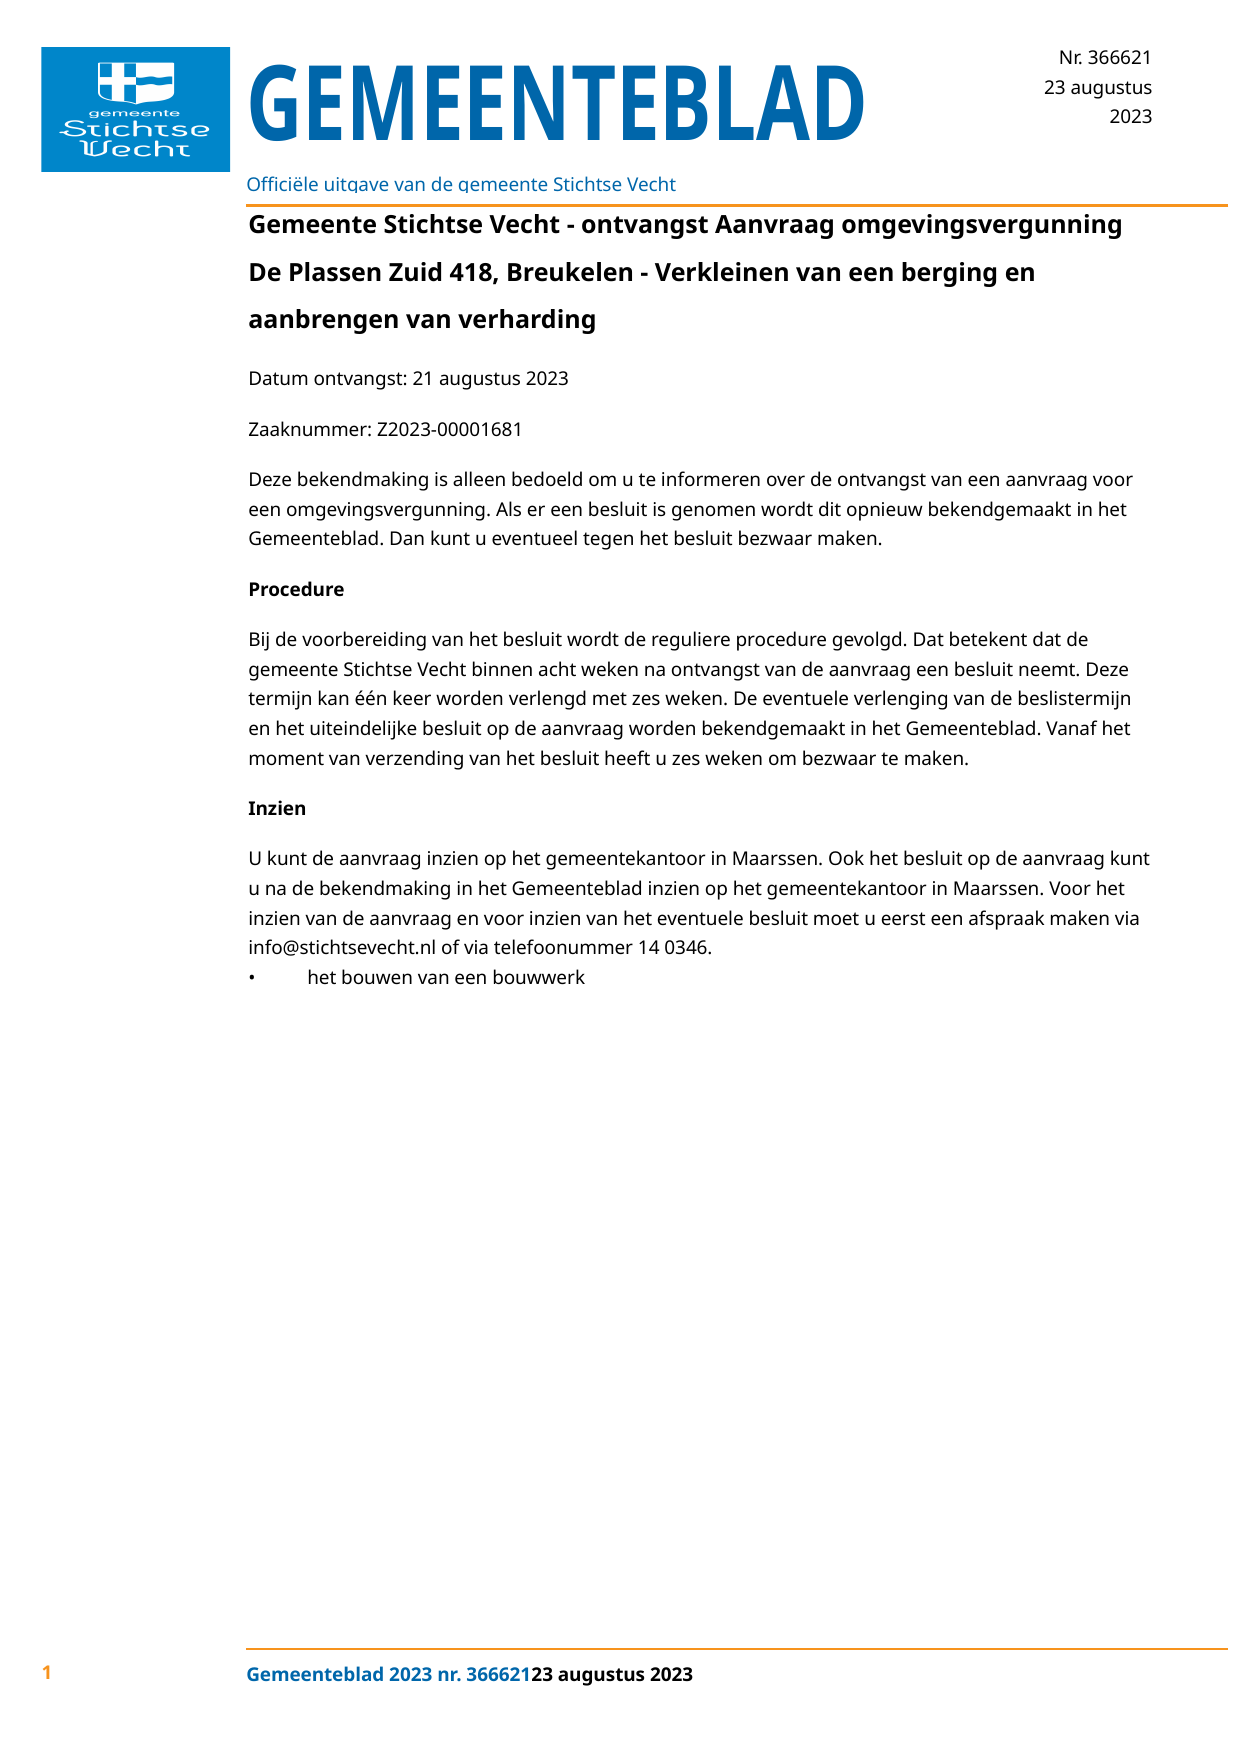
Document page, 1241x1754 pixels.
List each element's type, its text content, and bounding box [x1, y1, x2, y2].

picture [99, 63, 135, 101]
list het bouwen van een bouwwerk [248, 964, 1152, 989]
text Gemeente Stichtse Vecht - ontvangst Aanvraag omgevingsvergunning De Plassen Zuid 418, Breukelen - Verkleinen van een berging en aanbrengen van verharding [248, 207, 1152, 336]
text Bij de voorbereiding van het besluit wordt de reguliere procedure gevolgd. Dat betekent dat de gemeente Stichtse Vecht binnen acht weken na ontvangst van de aanvraag een besluit neemt. Deze termijn kan één keer worden verlengd met zes weken. De eventuele verlenging van de beslistermijn en het uiteindelijke besluit op de aanvraag worden bekendgemaakt in het Gemeenteblad. Vanaf het moment van verzending van het besluit heeft u zes weken om bezwaar te maken. [248, 626, 1152, 770]
text Deze bekendmaking is alleen bedoeld om u te informeren over de ontvangst van een aanvraag voor een omgevingsvergunning. Als er een besluit is genomen wordt dit opnieuw bekendgemaakt in het Gemeenteblad. Dan kunt u eventueel tegen het besluit bezwaar maken. [248, 466, 1152, 551]
picture [137, 63, 174, 103]
text Procedure [248, 576, 1152, 602]
text Datum ontvangst: 21 augustus 2023 [248, 366, 1152, 391]
text Inzien [248, 795, 1152, 821]
text U kunt de aanvraag inzien op het gemeentekantoor in Maarssen. Ook het besluit op de aanvraag kunt u na de bekendmaking in het Gemeenteblad inzien op het gemeentekantoor in Maarssen. Voor het inzien van de aanvraag en voor inzien van het eventuele besluit moet u eerst een afspraak maken via info@stichtsevecht.nl of via telefoonummer 14 0346. [248, 846, 1152, 960]
text Zaaknummer: Z2023-00001681 [248, 416, 1152, 442]
